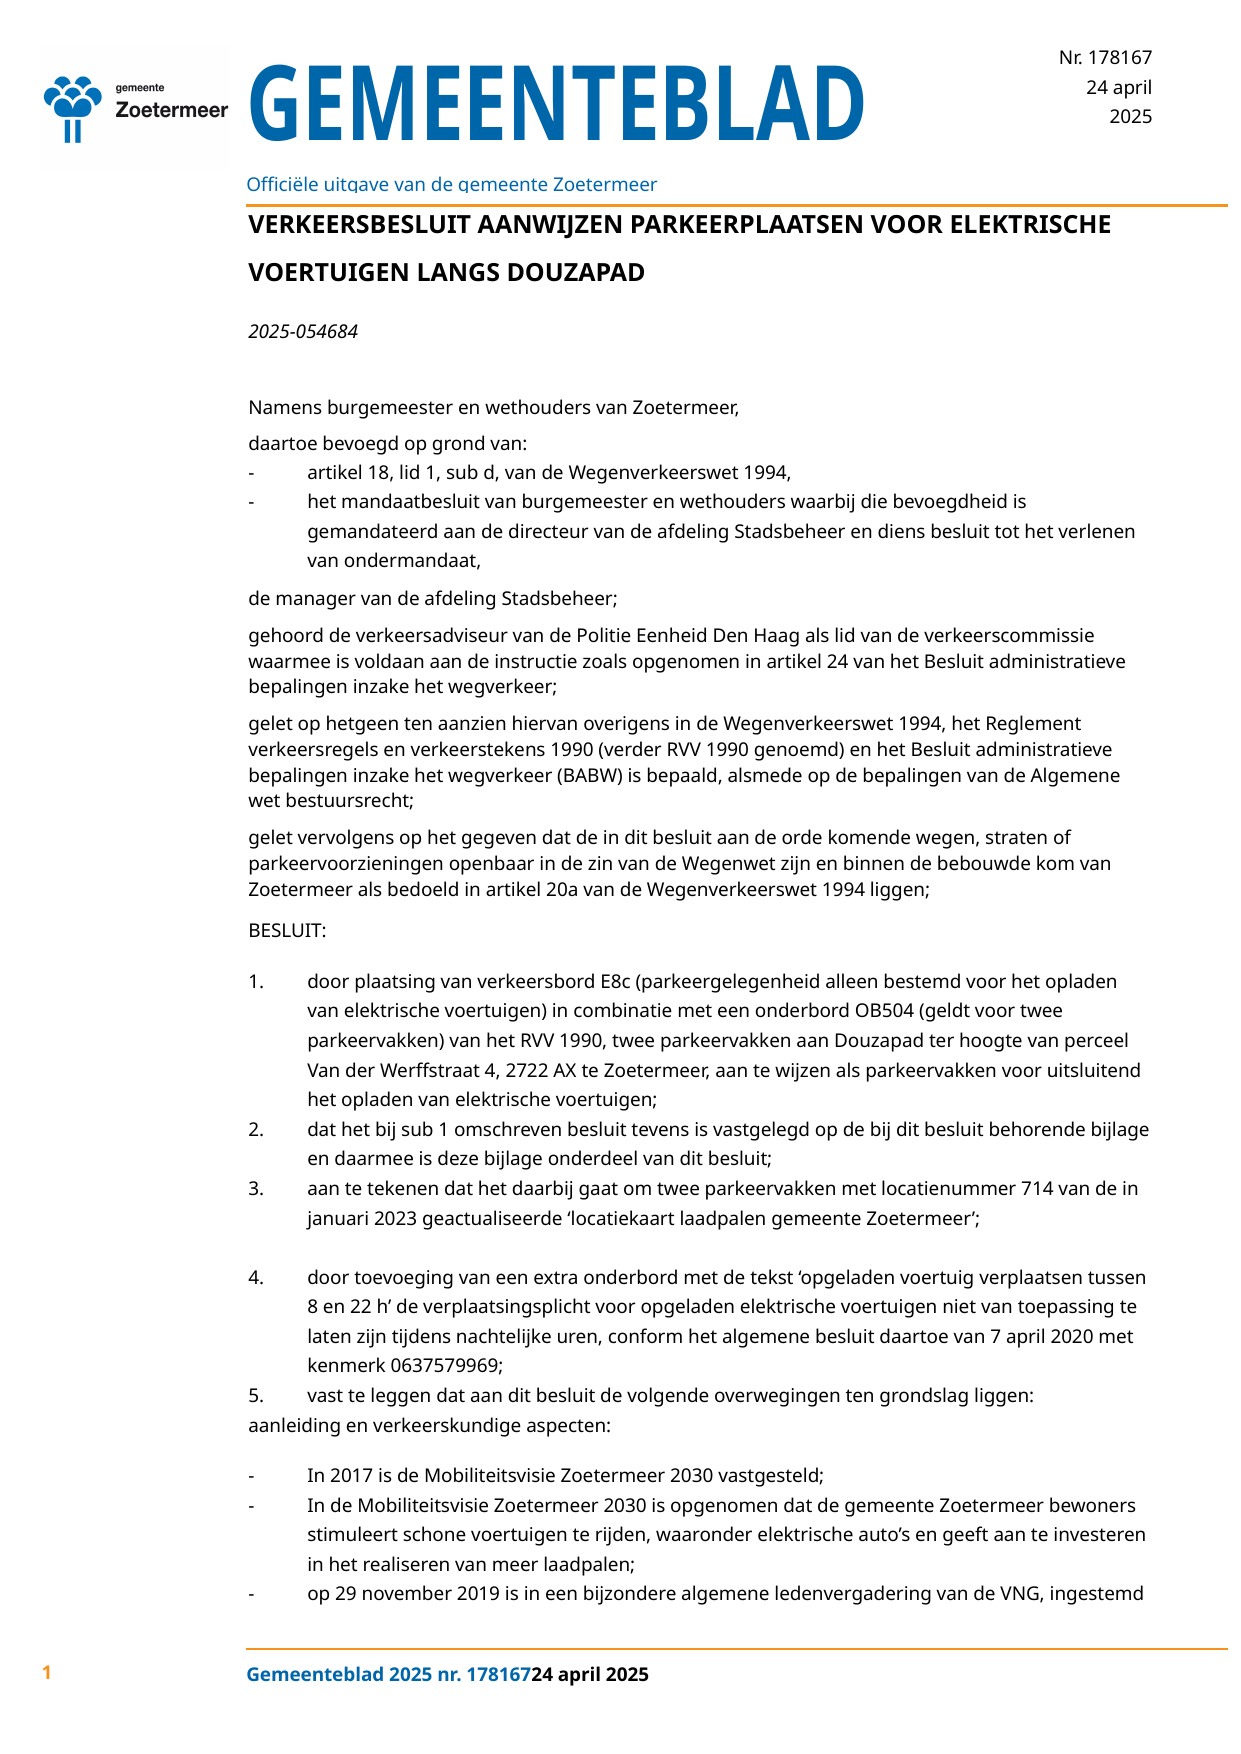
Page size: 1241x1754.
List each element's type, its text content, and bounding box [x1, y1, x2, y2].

list door toevoeging van een extra onderbord met de tekst ‘opgeladen voertuig verplaatsen tussen 8 en 22 h’ de verplaatsingsplicht voor opgeladen elektrische voertuigen niet van toepassing te laten zijn tijdens nachtelijke uren, conform het algemene besluit daartoe van 7 april 2020 met kenmerk 0637579969; [248, 1264, 1152, 1378]
list op 29 november 2019 is in een bijzondere algemene ledenvergadering van de VNG, ingestemd [248, 1581, 1152, 1606]
list artikel 18, lid 1, sub d, van de Wegenverkeerswet 1994, [248, 459, 1152, 485]
text VERKEERSBESLUIT AANWIJZEN PARKEERPLAATSEN VOOR ELEKTRISCHE VOERTUIGEN LANGS DOUZAPAD [248, 207, 1152, 288]
text 2025-054684 [248, 318, 1152, 344]
list In de Mobiliteitsvisie Zoetermeer 2030 is opgenomen dat de gemeente Zoetermeer bewoners stimuleert schone voertuigen te rijden, waaronder elektrische auto’s en geeft aan te investeren in het realiseren van meer laadpalen; [248, 1492, 1152, 1577]
text Namens burgemeester en wethouders van Zoetermeer, [248, 394, 1152, 420]
text aanleiding en verkeerskundige aspecten: [248, 1412, 1152, 1438]
text gelet op hetgeen ten aanzien hiervan overigens in de Wegenverkeerswet 1994, het Reglement verkeersregels en verkeerstekens 1990 (verder RVV 1990 genoemd) en het Besluit administratieve bepalingen inzake het wegverkeer (BABW) is bepaald, alsmede op de bepalingen van de Algemene wet bestuursrecht; [248, 710, 1152, 813]
list aan te tekenen dat het daarbij gaat om twee parkeervakken met locatienummer 714 van de in januari 2023 geactualiseerde ‘locatiekaart laadpalen gemeente Zoetermeer’; [248, 1175, 1152, 1231]
list door plaatsing van verkeersbord E8c (parkeergelegenheid alleen bestemd voor het opladen van elektrische voertuigen) in combinatie met een onderbord OB504 (geldt voor twee parkeervakken) van het RVV 1990, twee parkeervakken aan Douzapad ter hoogte van perceel Van der Werffstraat 4, 2722 AX te Zoetermeer, aan te wijzen als parkeervakken voor uitsluitend het opladen van elektrische voertuigen; [248, 968, 1152, 1112]
text gelet vervolgens op het gegeven dat de in dit besluit aan de orde komende wegen, straten of parkeervoorzieningen openbaar in de zin van de Wegenwet zijn en binnen de bebouwde kom van Zoetermeer als bedoeld in artikel 20a van de Wegenverkeerswet 1994 liggen; [248, 824, 1152, 901]
text daartoe bevoegd op grond van: [248, 431, 1152, 456]
list vast te leggen dat aan dit besluit de volgende overwegingen ten grondslag liggen: [248, 1382, 1152, 1408]
text gehoord de verkeersadviseur van de Politie Eenheid Den Haag als lid van de verkeerscommissie waarmee is voldaan aan de instructie zoals opgenomen in artikel 24 van het Besluit administratieve bepalingen inzake het wegverkeer; [248, 622, 1152, 699]
text BESLUIT: [248, 918, 1152, 943]
picture [41, 47, 231, 172]
list In 2017 is de Mobiliteitsvisie Zoetermeer 2030 vastgesteld; [248, 1462, 1152, 1488]
text de manager van de afdeling Stadsbeheer; [248, 586, 1152, 611]
list het mandaatbesluit van burgemeester en wethouders waarbij die bevoegdheid is gemandateerd aan de directeur van de afdeling Stadsbeheer en diens besluit tot het verlenen van ondermandaat, [248, 488, 1152, 573]
list dat het bij sub 1 omschreven besluit tevens is vastgelegd op de bij dit besluit behorende bijlage en daarmee is deze bijlage onderdeel van dit besluit; [248, 1116, 1152, 1171]
